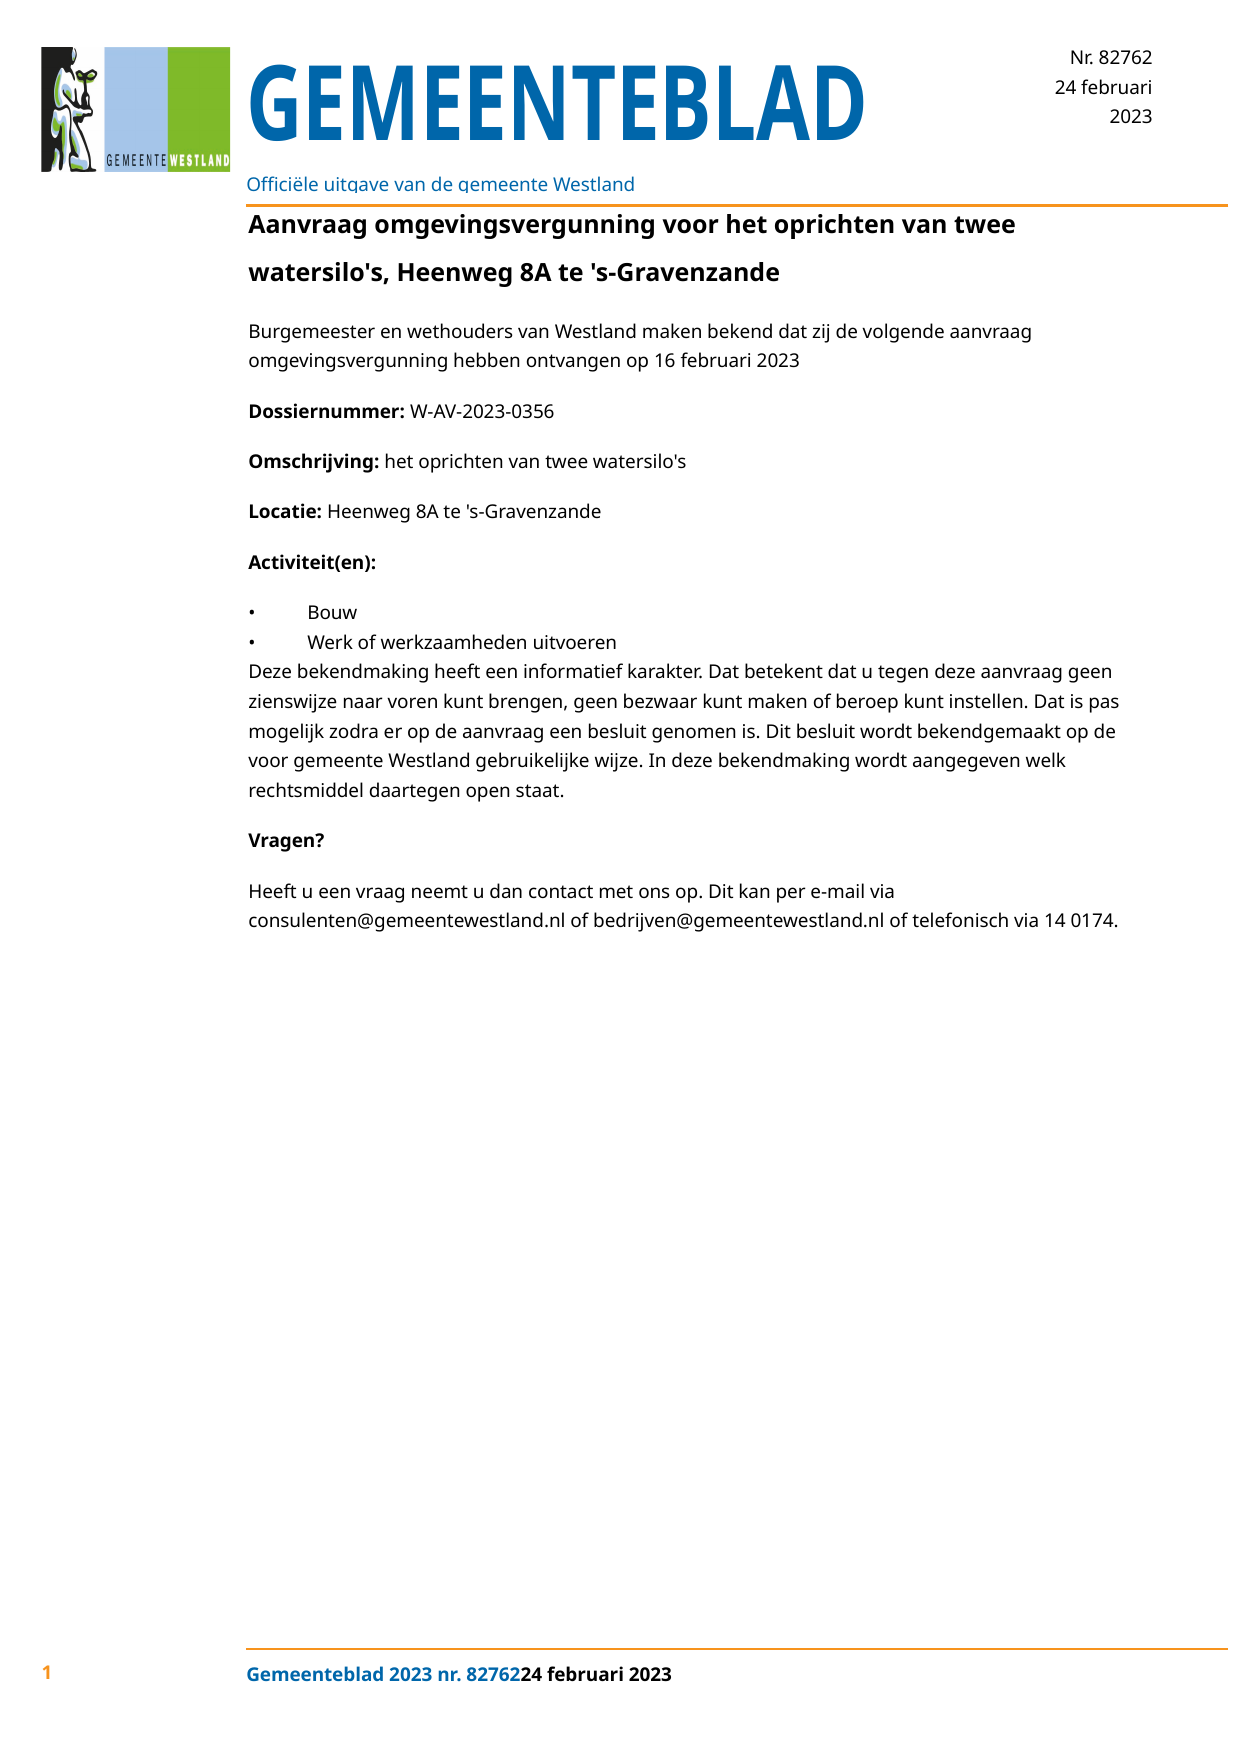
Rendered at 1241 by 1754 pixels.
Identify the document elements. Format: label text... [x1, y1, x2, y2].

text Dossiernummer: W-AV-2023-0356 [248, 398, 1152, 424]
text Deze bekendmaking heeft een informatief karakter. Dat betekent dat u tegen deze aanvraag geen zienswijze naar voren kunt brengen, geen bezwaar kunt maken of beroep kunt instellen. Dat is pas mogelijk zodra er op de aanvraag een besluit genomen is. Dit besluit wordt bekendgemaakt op de voor gemeente Westland gebruikelijke wijze. In deze bekendmaking wordt aangegeven welk rechtsmiddel daartegen open staat. [248, 659, 1152, 803]
text Burgemeester en wethouders van Westland maken bekend dat zij de volgende aanvraag omgevingsvergunning hebben ontvangen op 16 februari 2023 [248, 318, 1152, 373]
picture [41, 47, 231, 172]
text Omschrijving: het oprichten van twee watersilo's [248, 448, 1152, 474]
text Locatie: Heenweg 8A te 's-Gravenzande [248, 499, 1152, 524]
list Bouw [248, 599, 1152, 625]
text Vragen? [248, 827, 1152, 853]
text Aanvraag omgevingsvergunning voor het oprichten van twee watersilo's, Heenweg 8A te 's-Gravenzande [248, 207, 1152, 288]
list Werk of werkzaamheden uitvoeren [248, 629, 1152, 655]
text Heeft u een vraag neemt u dan contact met ons op. Dit kan per e-mail via consulenten@gemeentewestland.nl of bedrijven@gemeentewestland.nl of telefonisch via 14 0174. [248, 878, 1152, 933]
text Activiteit(en): [248, 549, 1152, 575]
